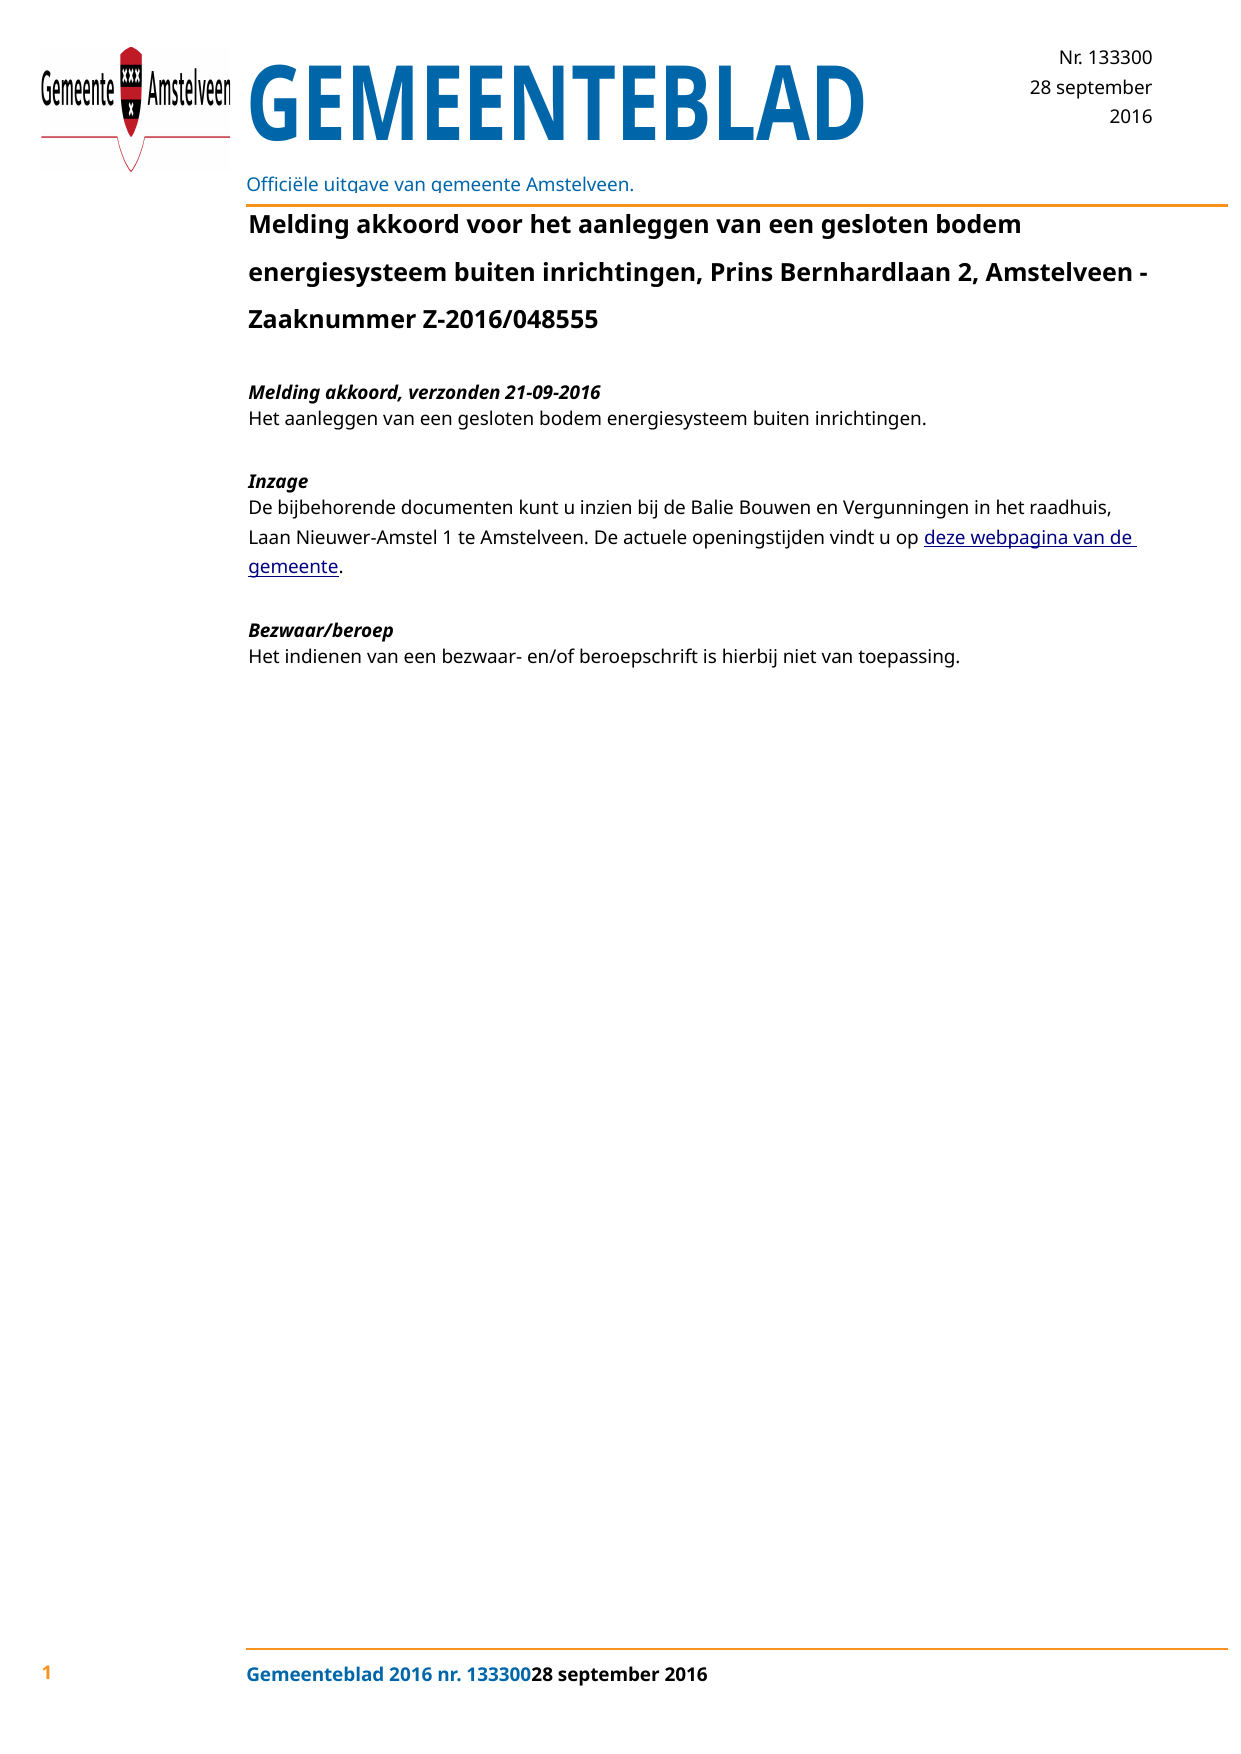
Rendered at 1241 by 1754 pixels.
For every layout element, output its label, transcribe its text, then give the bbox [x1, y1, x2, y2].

picture [41, 47, 231, 172]
text Melding akkoord, verzonden 21-09-2016 [248, 379, 1152, 405]
text Inzage [248, 469, 1152, 494]
text Het aanleggen van een gesloten bodem energiesysteem buiten inrichtingen. [248, 405, 1152, 431]
text De bijbehorende documenten kunt u inzien bij de Balie Bouwen en Vergunningen in het raadhuis, Laan Nieuwer-Amstel 1 te Amstelveen. De actuele openingstijden vindt u op deze webpagina van de gemeente. [248, 494, 1152, 579]
text Het indienen van een bezwaar- en/of beroepschrift is hierbij niet van toepassing. [248, 643, 1152, 669]
text Melding akkoord voor het aanleggen van een gesloten bodem energiesysteem buiten inrichtingen, Prins Bernhardlaan 2, Amstelveen - Zaaknummer Z-2016/048555 [248, 207, 1152, 336]
text Bezwaar/beroep [248, 618, 1152, 643]
